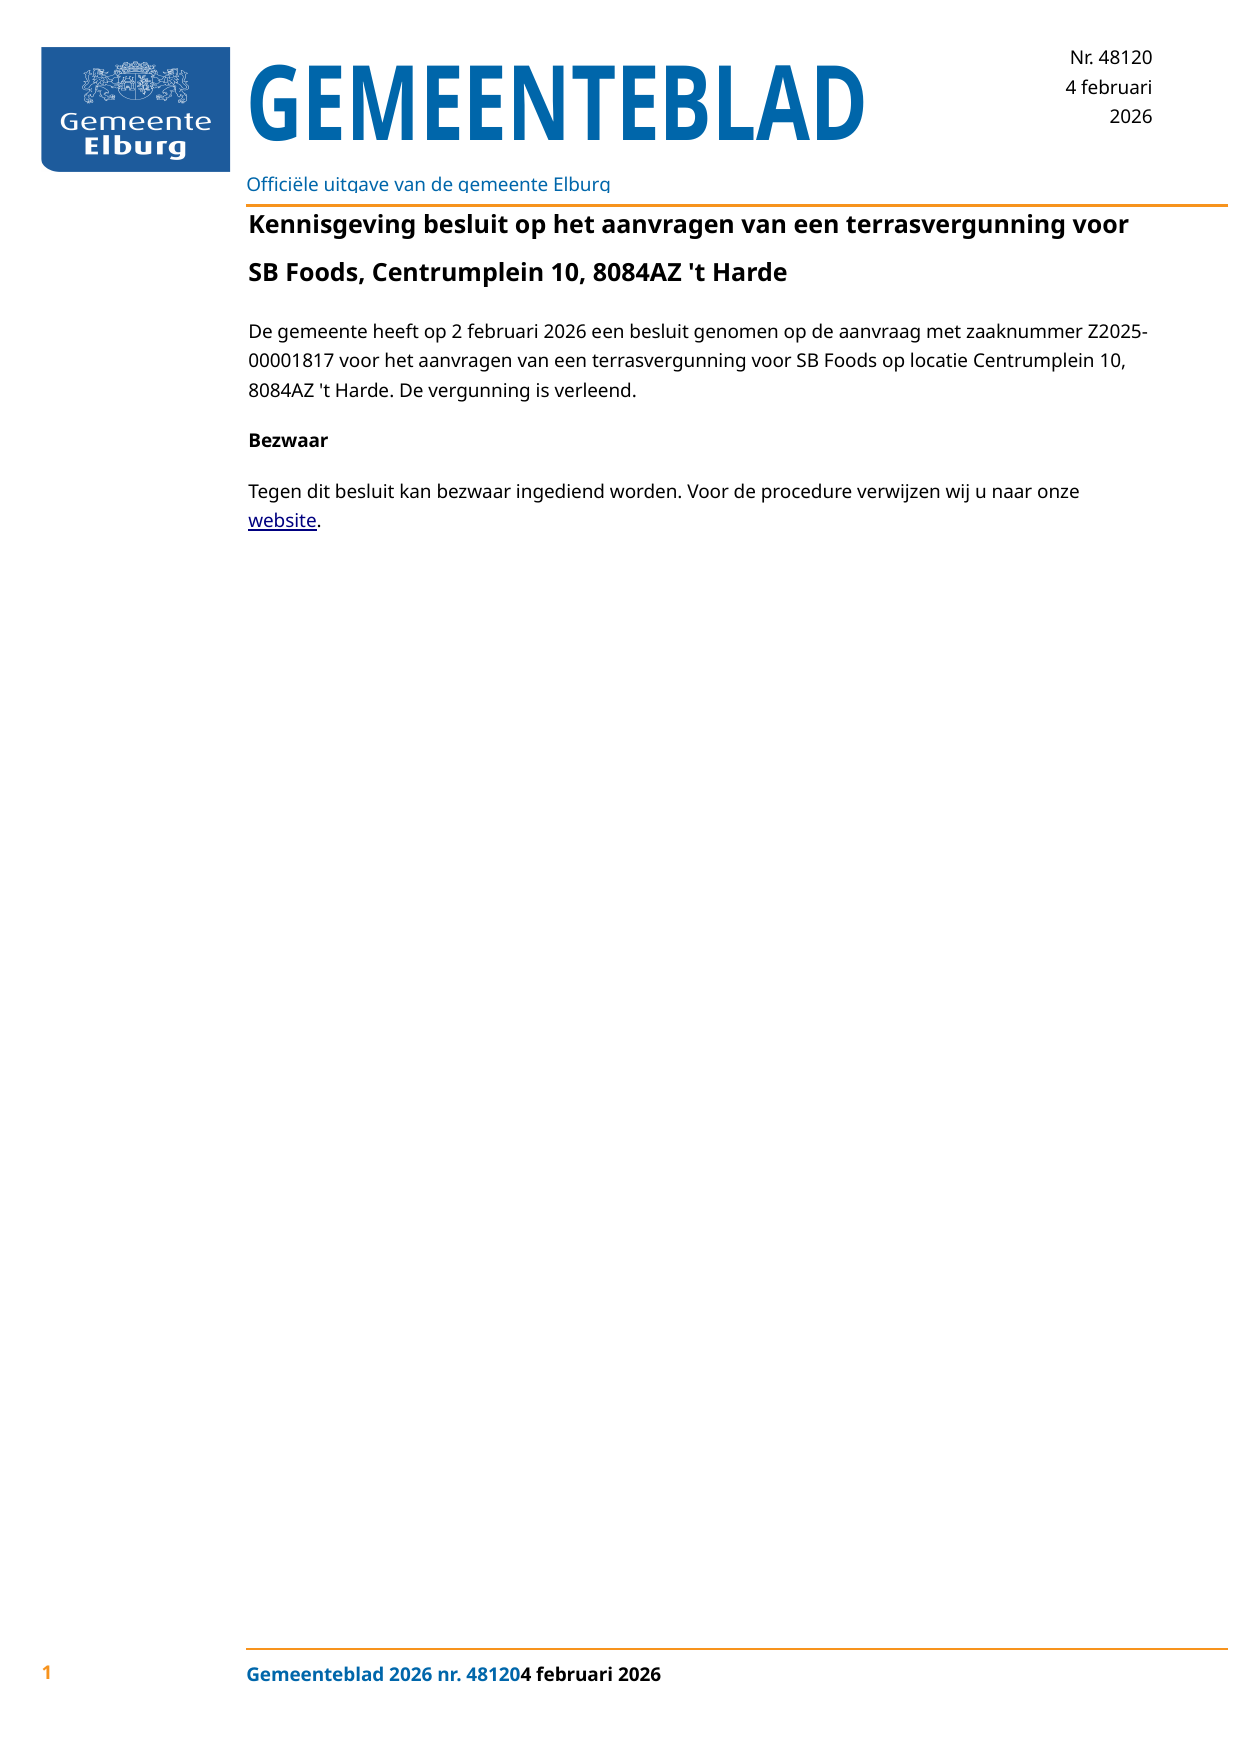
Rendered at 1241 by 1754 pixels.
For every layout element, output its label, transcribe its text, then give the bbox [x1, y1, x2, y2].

text De gemeente heeft op 2 februari 2026 een besluit genomen op de aanvraag met zaaknummer Z2025-00001817 voor het aanvragen van een terrasvergunning voor SB Foods op locatie Centrumplein 10, 8084AZ 't Harde. De vergunning is verleend. [248, 318, 1152, 403]
text Tegen dit besluit kan bezwaar ingediend worden. Voor de procedure verwijzen wij u naar onze website. [248, 478, 1152, 533]
picture [41, 47, 231, 172]
text Bezwaar [248, 427, 1152, 453]
text Kennisgeving besluit op het aanvragen van een terrasvergunning voor SB Foods, Centrumplein 10, 8084AZ 't Harde [248, 207, 1152, 288]
